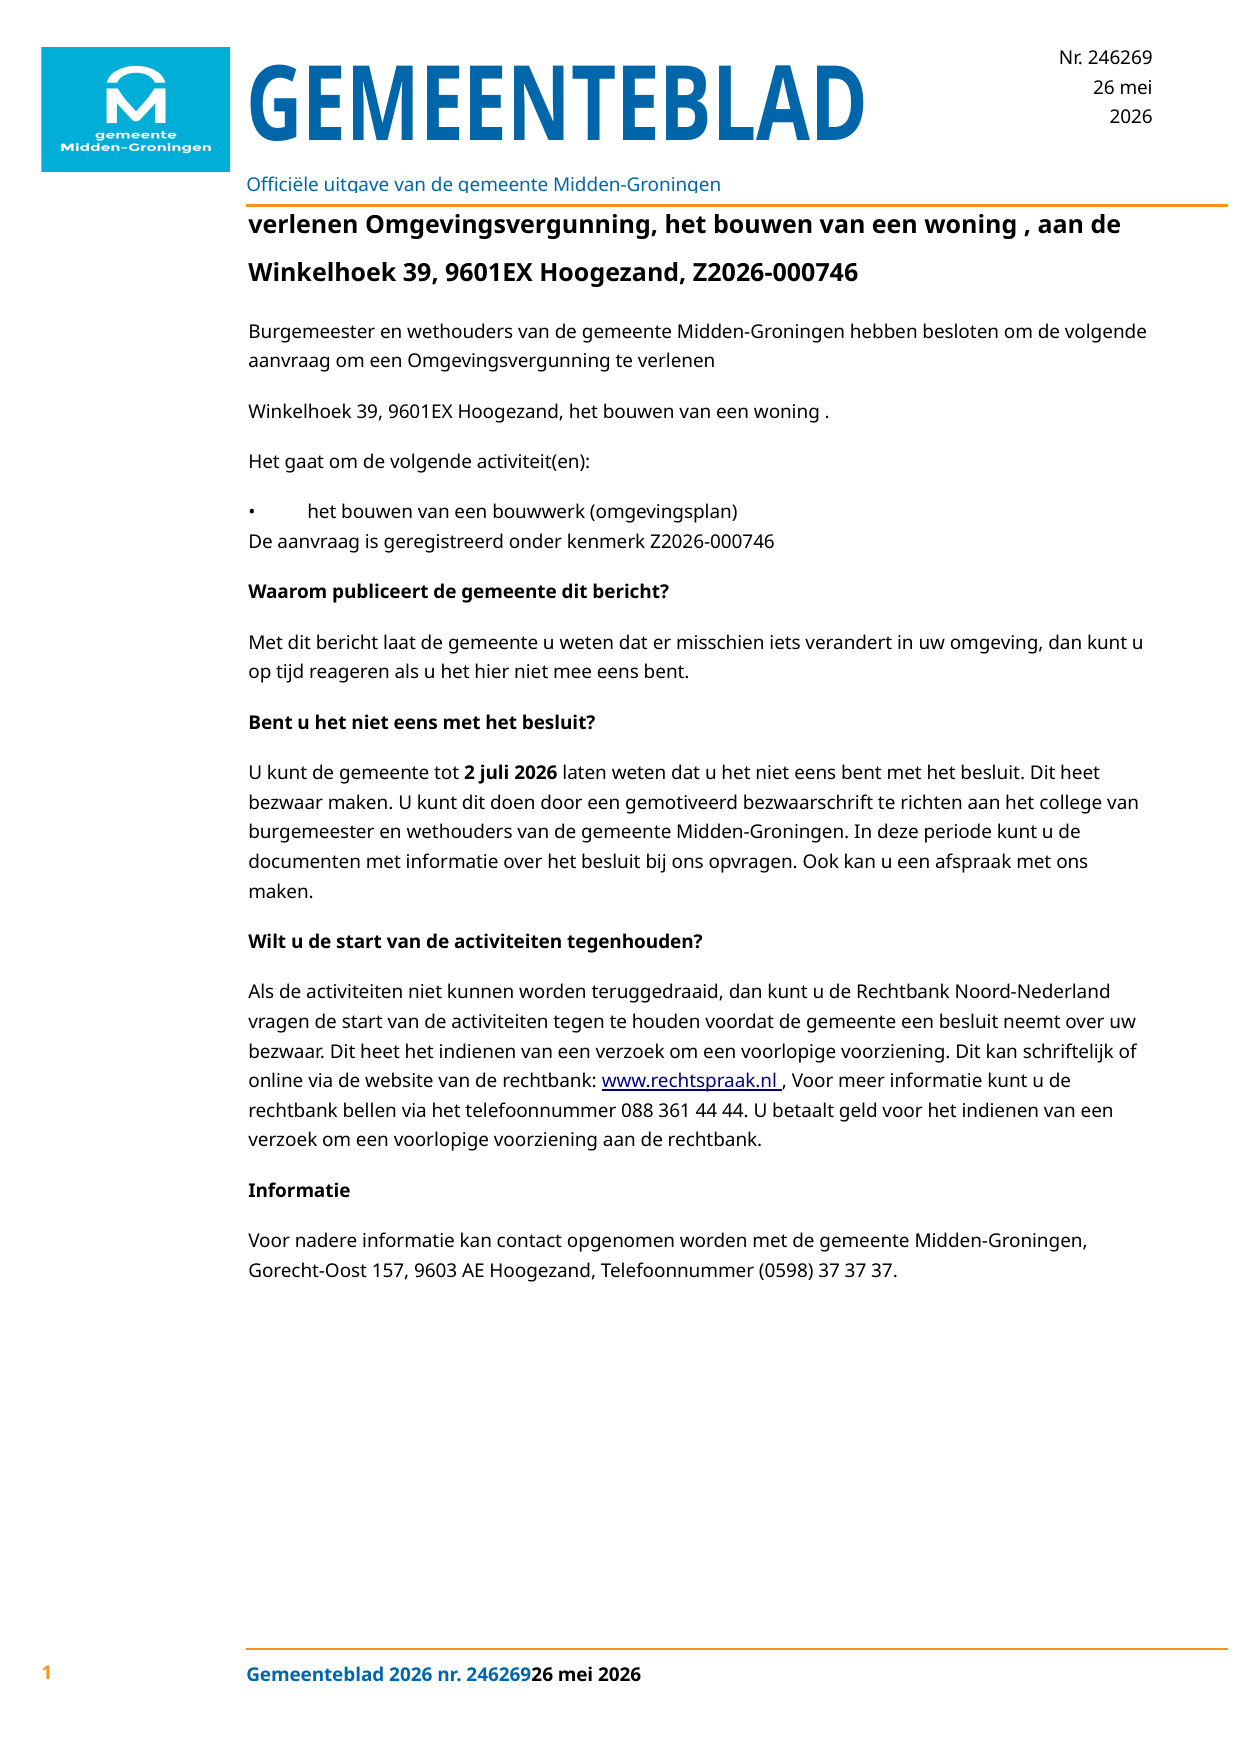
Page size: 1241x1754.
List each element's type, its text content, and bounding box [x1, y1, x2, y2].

text Het gaat om de volgende activiteit(en): [248, 448, 1152, 474]
text Met dit bericht laat de gemeente u weten dat er misschien iets verandert in uw omgeving, dan kunt u op tijd reageren als u het hier niet mee eens bent. [248, 629, 1152, 684]
text Informatie [248, 1177, 1152, 1203]
text Waarom publiceert de gemeente dit bericht? [248, 579, 1152, 604]
picture [108, 66, 164, 82]
text U kunt de gemeente tot 2 juli 2026 laten weten dat u het niet eens bent met het besluit. Dit heet bezwaar maken. U kunt dit doen door een gemotiveerd bezwaarschrift te richten aan het college van burgemeester en wethouders van de gemeente Midden-Groningen. In deze periode kunt u de documenten met informatie over het besluit bij ons opvragen. Ook kan u een afspraak met ons maken. [248, 759, 1152, 904]
text De aanvraag is geregistreerd onder kenmerk Z2026-000746 [248, 528, 1152, 554]
text Winkelhoek 39, 9601EX Hoogezand, het bouwen van een woning . [248, 398, 1152, 424]
text Bent u het niet eens met het besluit? [248, 709, 1152, 735]
text Burgemeester en wethouders van de gemeente Midden-Groningen hebben besloten om de volgende aanvraag om een Omgevingsvergunning te verlenen [248, 318, 1152, 373]
text Wilt u de start van de activiteiten tegenhouden? [248, 928, 1152, 954]
text Voor nadere informatie kan contact opgenomen worden met de gemeente Midden-Groningen, Gorecht-Oost 157, 9603 AE Hoogezand, Telefoonnummer (0598) 37 37 37. [248, 1227, 1152, 1283]
picture [184, 146, 190, 153]
text verlenen Omgevingsvergunning, het bouwen van een woning , aan de Winkelhoek 39, 9601EX Hoogezand, Z2026-000746 [248, 207, 1152, 288]
picture [107, 89, 165, 122]
list het bouwen van een bouwwerk (omgevingsplan) [248, 499, 1152, 524]
text Als de activiteiten niet kunnen worden teruggedraaid, dan kunt u de Rechtbank Noord-Nederland vragen de start van de activiteiten tegen te houden voordat de gemeente een besluit neemt over uw bezwaar. Dit heet het indienen van een verzoek om een voorlopige voorziening. Dit kan schriftelijk of online via de website van de rechtbank: www.rechtspraak.nl , Voor meer informatie kunt u de rechtbank bellen via het telefoonnummer 088 361 44 44. U betaalt geld voor het indienen van een verzoek om een voorlopige voorziening aan de rechtbank. [248, 979, 1152, 1152]
